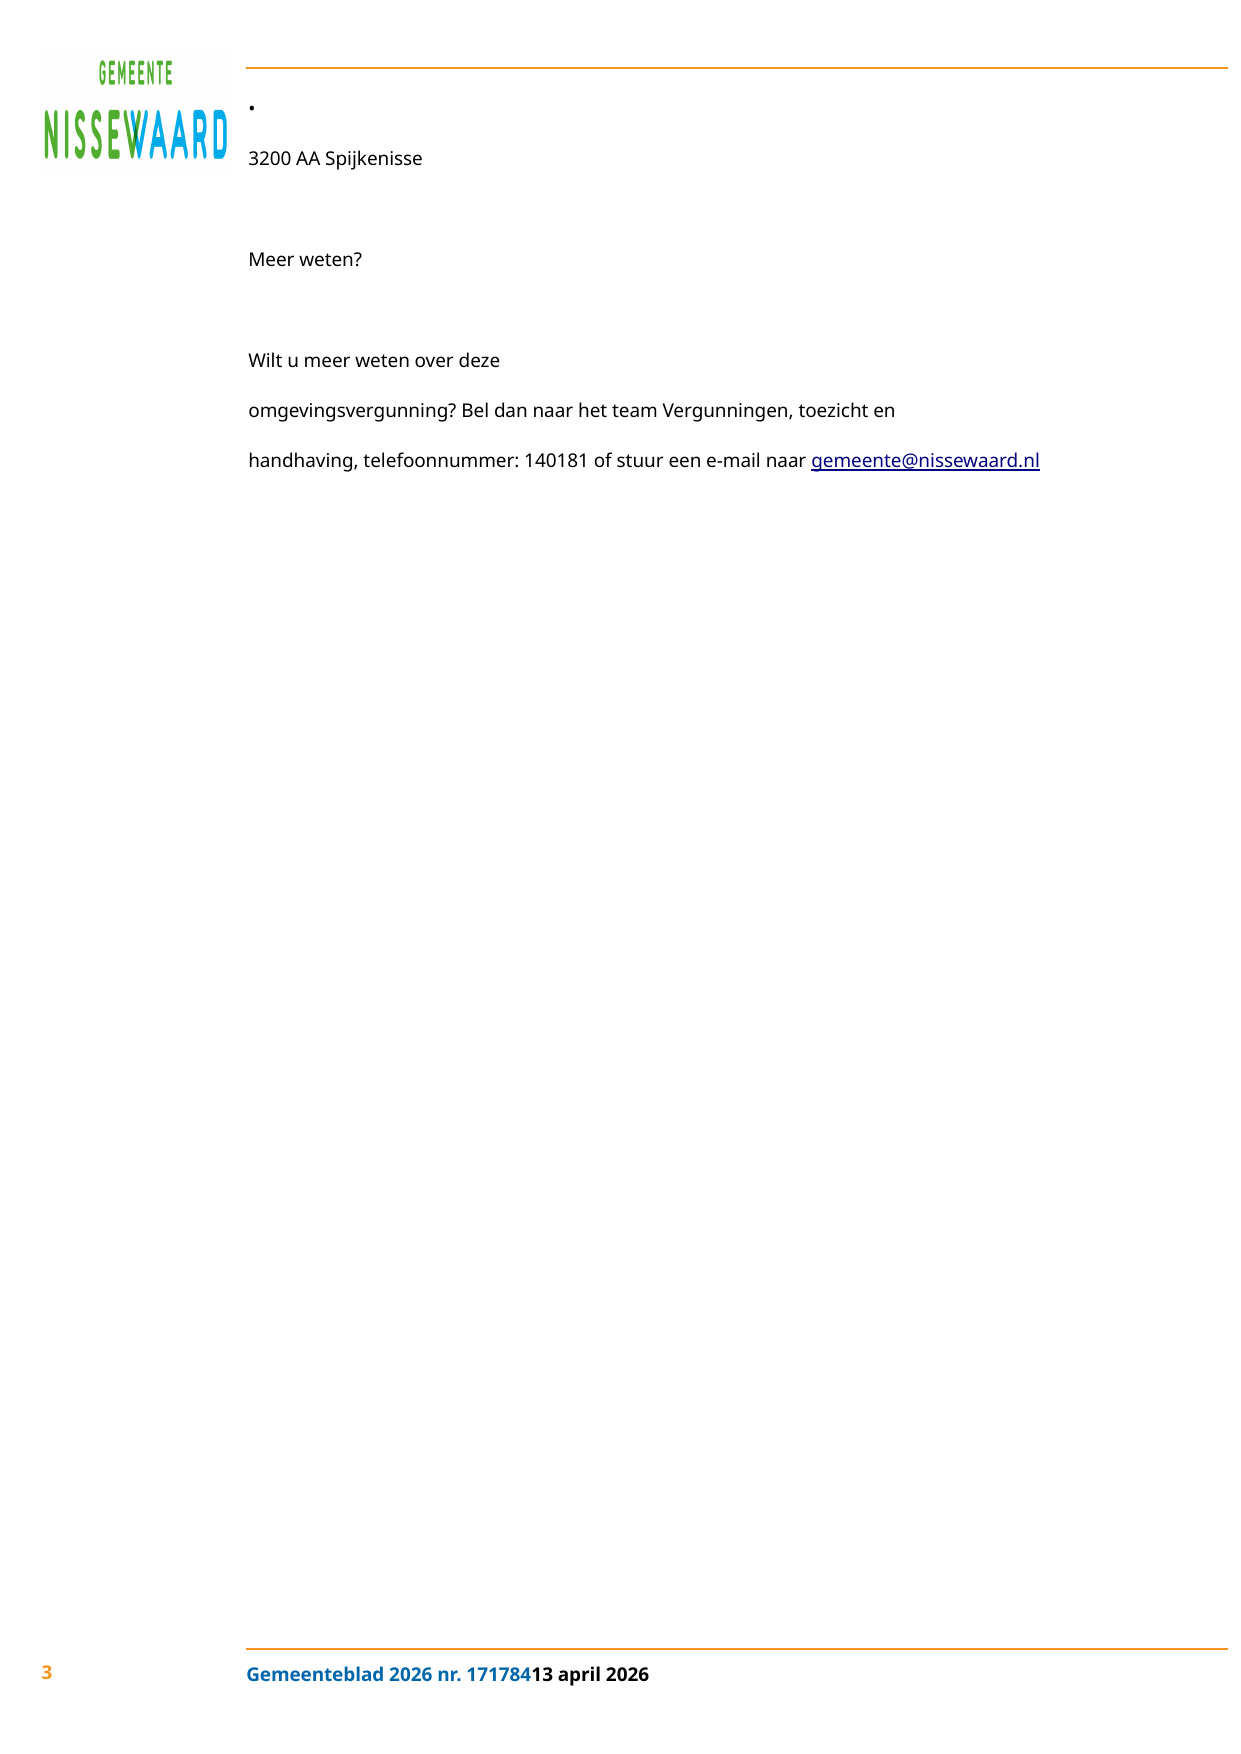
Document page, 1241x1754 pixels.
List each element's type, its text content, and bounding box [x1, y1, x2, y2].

picture [41, 47, 231, 172]
text handhaving, telefoonnummer: 140181 of stuur een e-mail naar gemeente@nissewaard.nl [248, 448, 1152, 473]
text Meer weten? [248, 246, 1152, 272]
text Wilt u meer weten over deze [248, 347, 1152, 373]
text 3200 AA Spijkenisse [248, 145, 1152, 171]
text omgevingsvergunning? Bel dan naar het team Vergunningen, toezicht en [248, 397, 1152, 423]
text • [248, 95, 1152, 121]
